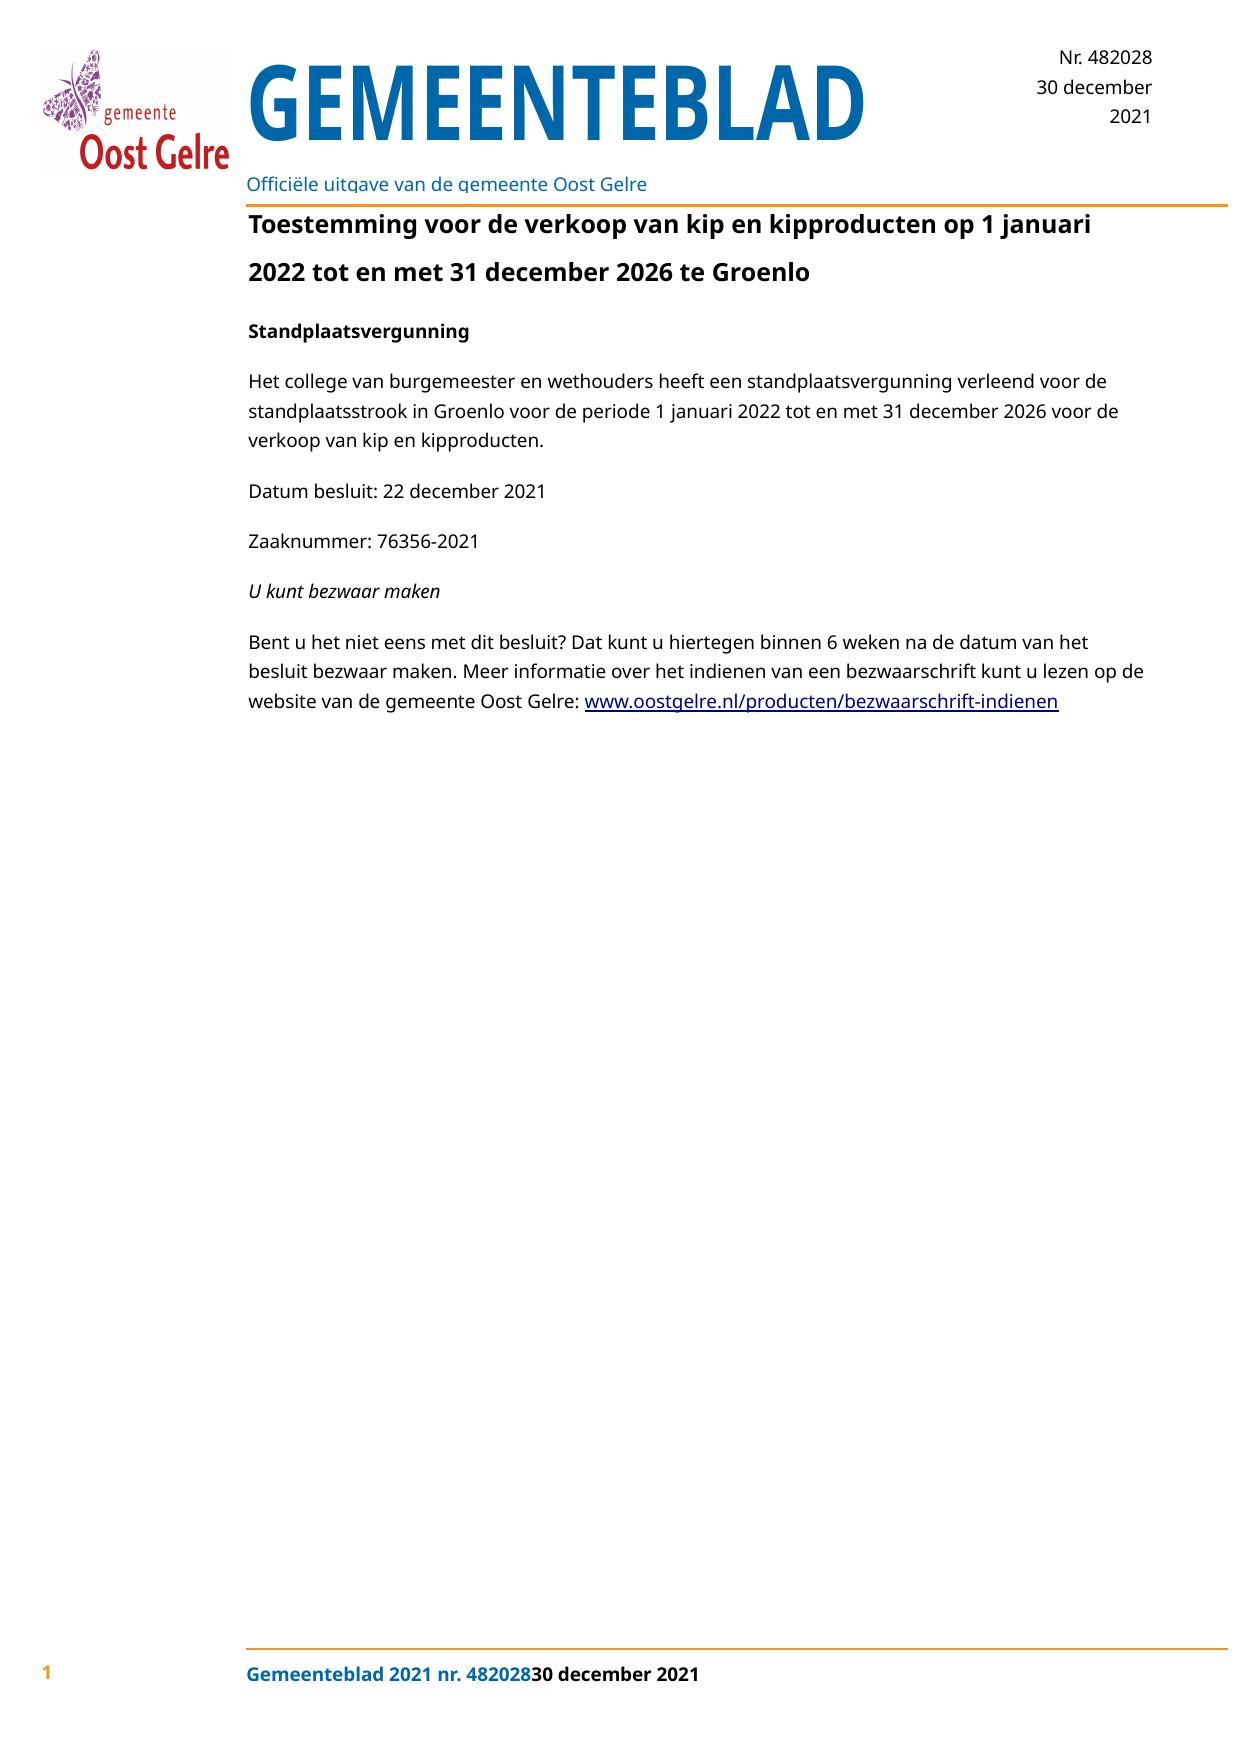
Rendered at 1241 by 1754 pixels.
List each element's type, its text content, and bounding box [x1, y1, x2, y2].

text Standplaatsvergunning [248, 318, 1152, 344]
text Het college van burgemeester en wethouders heeft een standplaatsvergunning verleend voor de standplaatsstrook in Groenlo voor de periode 1 januari 2022 tot en met 31 december 2026 voor de verkoop van kip en kipproducten. [248, 368, 1152, 453]
text Bent u het niet eens met dit besluit? Dat kunt u hiertegen binnen 6 weken na de datum van het besluit bezwaar maken. Meer informatie over het indienen van een bezwaarschrift kunt u lezen op de website van de gemeente Oost Gelre: www.oostgelre.nl/producten/bezwaarschrift-indienen [248, 629, 1152, 714]
text Datum besluit: 22 december 2021 [248, 478, 1152, 504]
text Toestemming voor de verkoop van kip en kipproducten op 1 januari 2022 tot en met 31 december 2026 te Groenlo [248, 207, 1152, 288]
picture [41, 47, 231, 172]
text Zaaknummer: 76356-2021 [248, 528, 1152, 554]
text U kunt bezwaar maken [248, 579, 1152, 604]
